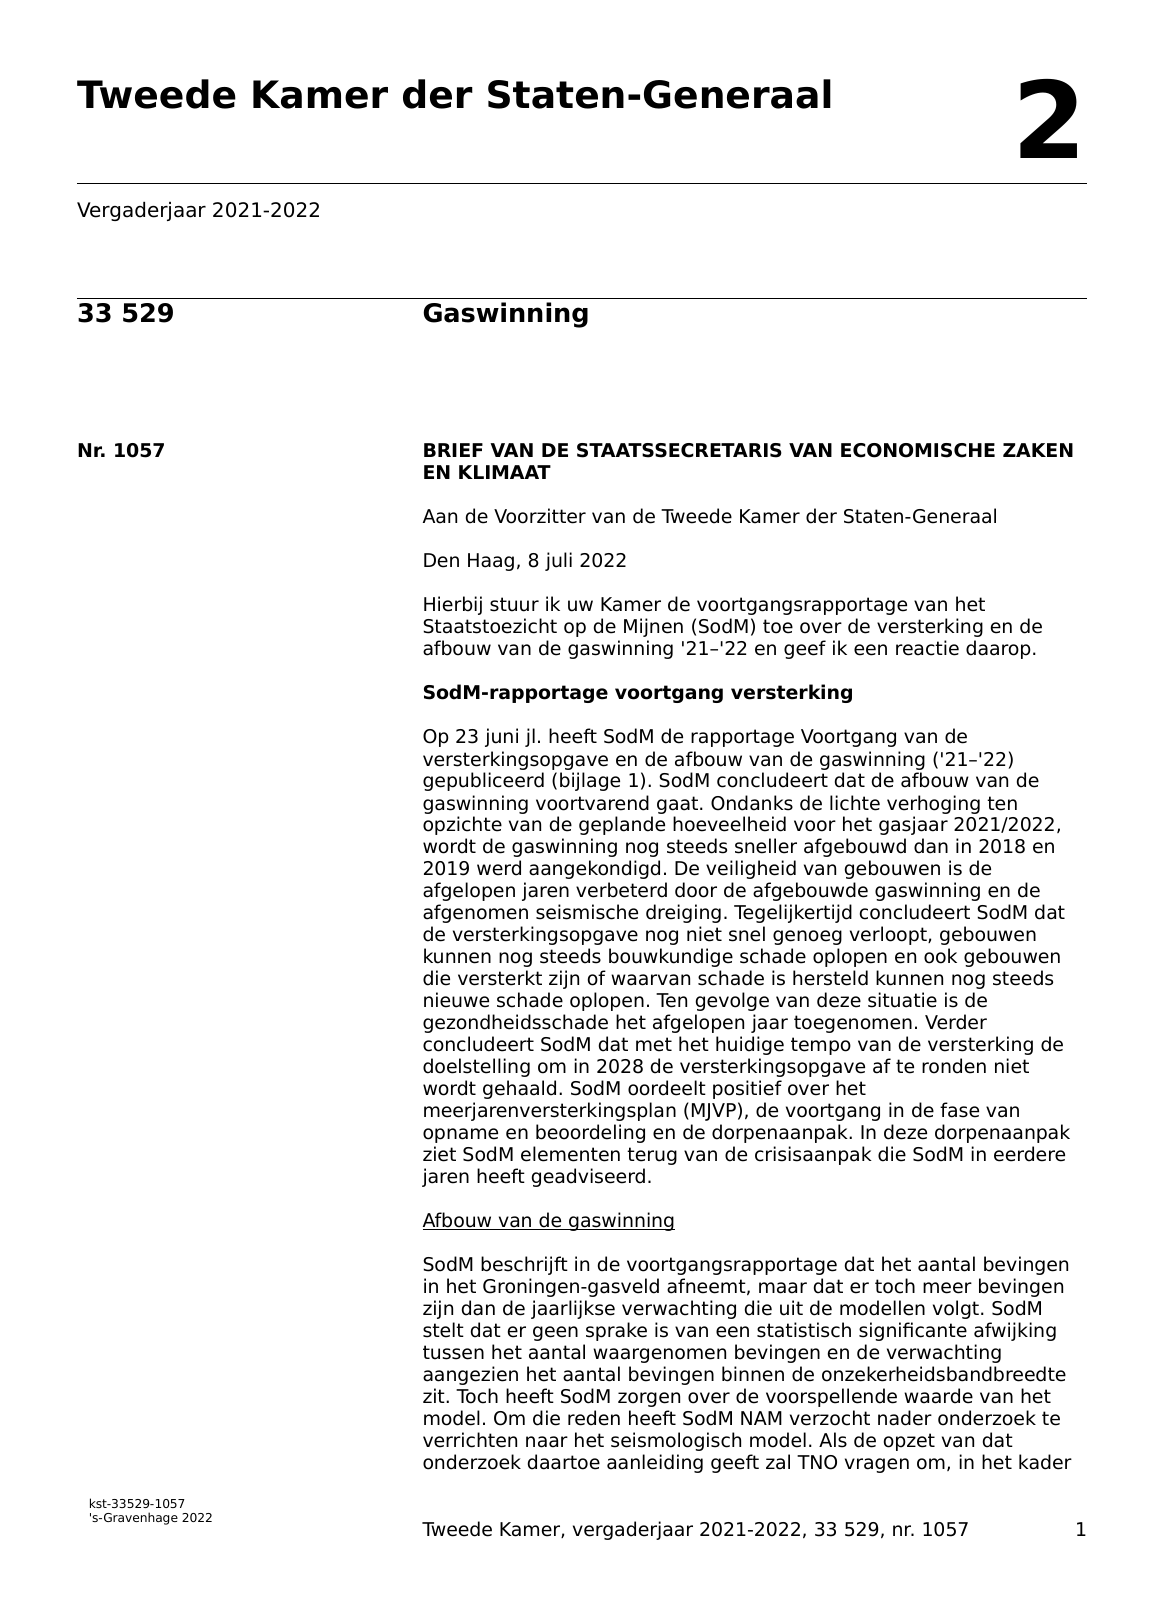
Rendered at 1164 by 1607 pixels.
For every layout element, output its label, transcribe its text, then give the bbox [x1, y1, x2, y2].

text Aan de Voorzitter van de Tweede Kamer der Staten-Generaal [422, 506, 1087, 528]
table_cell Vergaderjaar 2021-2022 [77, 184, 1087, 298]
subtitle Nr. 1057 BRIEF VAN DE STAATSSECRETARIS VAN ECONOMISCHE ZAKEN EN KLIMAAT [77, 440, 1087, 484]
text SodM beschrijft in de voortgangsrapportage dat het aantal bevingen in het Groningen-gasveld afneemt, maar dat er toch meer bevingen zijn dan de jaarlijkse verwachting die uit de modellen volgt. SodM stelt dat er geen sprake is van een statistisch significante afwijking tussen het aantal waargenomen bevingen en de verwachting aangezien het aantal bevingen binnen de onzekerheidsbandbreedte zit. Toch heeft SodM zorgen over de voorspellende waarde van het model. Om die reden heeft SodM NAM verzocht nader onderzoek te verrichten naar het seismologisch model. Als de opzet van dat onderzoek daartoe aanleiding geeft zal TNO vragen om, in het kader [422, 1254, 1087, 1474]
subtitle 33 529 Gaswinning [77, 299, 1087, 329]
text Den Haag, 8 juli 2022 [422, 550, 1087, 572]
table_header 2 [886, 59, 1087, 183]
text Hierbij stuur ik uw Kamer de voortgangsrapportage van het Staatstoezicht op de Mijnen (SodM) toe over de versterking en de afbouw van de gaswinning '21–'22 en geef ik een reactie daarop. [422, 594, 1087, 660]
subtitle Afbouw van de gaswinning [422, 1210, 1087, 1232]
text 's-Gravenhage 2022 [88, 1511, 323, 1525]
text Op 23 juni jl. heeft SodM de rapportage Voortgang van de versterkingsopgave en de afbouw van de gaswinning ('21–'22) gepubliceerd (bijlage 1). SodM concludeert dat de afbouw van de gaswinning voortvarend gaat. Ondanks de lichte verhoging ten opzichte van de geplande hoeveelheid voor het gasjaar 2021/2022, wordt de gaswinning nog steeds sneller afgebouwd dan in 2018 en 2019 werd aangekondigd. De veiligheid van gebouwen is de afgelopen jaren verbeterd door de afgebouwde gaswinning en de afgenomen seismische dreiging. Tegelijkertijd concludeert SodM dat de versterkingsopgave nog niet snel genoeg verloopt, gebouwen kunnen nog steeds bouwkundige schade oplopen en ook gebouwen die versterkt zijn of waarvan schade is hersteld kunnen nog steeds nieuwe schade oplopen. Ten gevolge van deze situatie is de gezondheidsschade het afgelopen jaar toegenomen. Verder concludeert SodM dat met het huidige tempo van de versterking de doelstelling om in 2028 de versterkingsopgave af te ronden niet wordt gehaald. SodM oordeelt positief over het meerjarenversterkingsplan (MJVP), de voortgang in de fase van opname en beoordeling en de dorpenaanpak. In deze dorpenaanpak ziet SodM elementen terug van de crisisaanpak die SodM in eerdere jaren heeft geadviseerd. [422, 726, 1087, 1188]
subtitle SodM-rapportage voortgang versterking [422, 682, 1087, 704]
text kst-33529-1057 [88, 1497, 323, 1511]
table_header Tweede Kamer der Staten-Generaal [77, 59, 886, 183]
